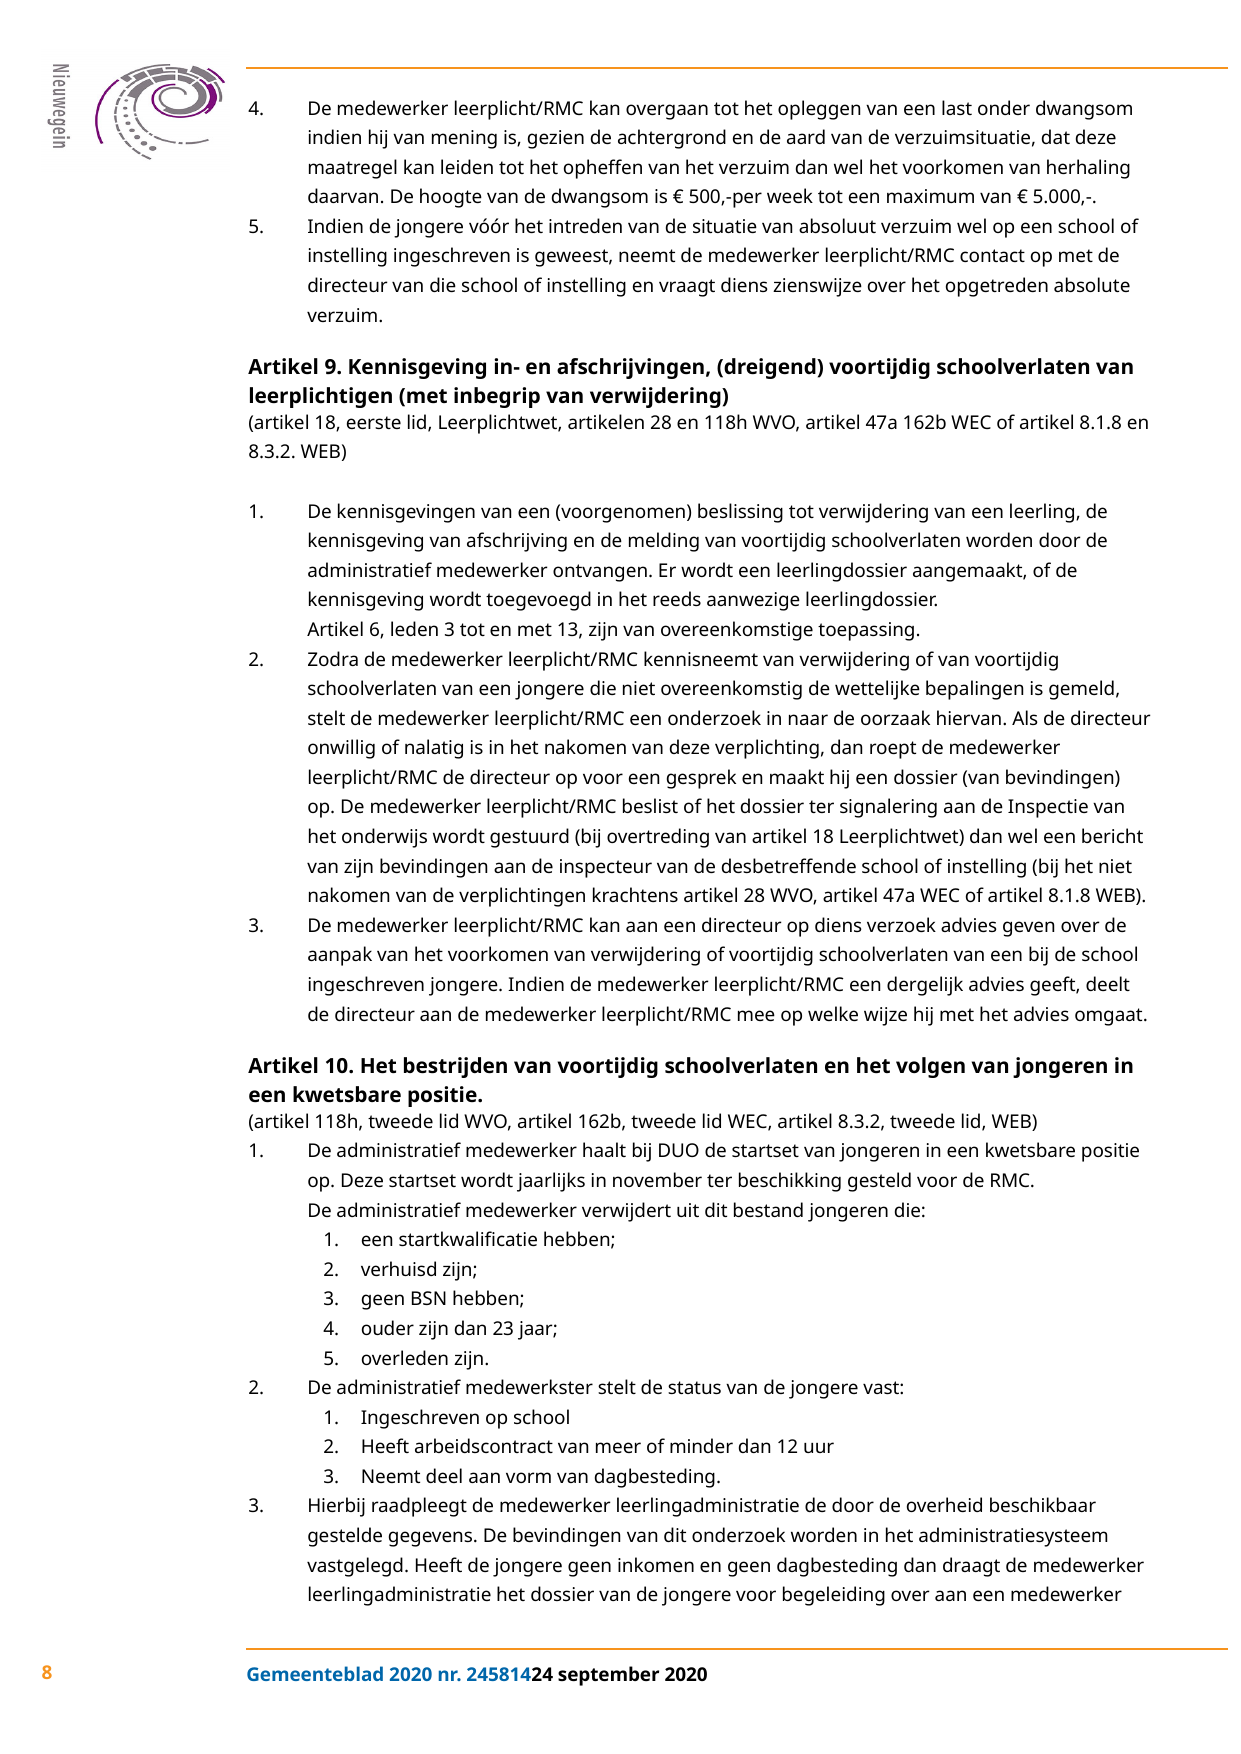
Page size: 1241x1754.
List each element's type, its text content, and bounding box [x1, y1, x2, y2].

text (artikel 118h, tweede lid WVO, artikel 162b, tweede lid WEC, artikel 8.3.2, tweede lid, WEB) [248, 1108, 1152, 1134]
list De administratief medewerker verwijdert uit dit bestand jongeren die: [248, 1197, 1152, 1223]
text Artikel 9. Kennisgeving in- en afschrijvingen, (dreigend) voortijdig schoolverlaten van leerplichtigen (met inbegrip van verwijdering) [248, 352, 1152, 409]
list verhuisd zijn; [323, 1256, 1152, 1282]
list overleden zijn. [323, 1345, 1152, 1371]
list Ingeschreven op school [323, 1404, 1152, 1430]
list ouder zijn dan 23 jaar; [323, 1315, 1152, 1341]
list Artikel 6, leden 3 tot en met 13, zijn van overeenkomstige toepassing. [248, 616, 1152, 642]
list De administratief medewerker haalt bij DUO de startset van jongeren in een kwetsbare positie op. Deze startset wordt jaarlijks in november ter beschikking gesteld voor de RMC. [248, 1138, 1152, 1193]
list De kennisgevingen van een (voorgenomen) beslissing tot verwijdering van een leerling, de kennisgeving van afschrijving en de melding van voortijdig schoolverlaten worden door de administratief medewerker ontvangen. Er wordt een leerlingdossier aangemaakt, of de kennisgeving wordt toegevoegd in het reeds aanwezige leerlingdossier. [248, 498, 1152, 612]
list geen BSN hebben; [323, 1286, 1152, 1311]
list De medewerker leerplicht/RMC kan aan een directeur op diens verzoek advies geven over de aanpak van het voorkomen van verwijdering of voortijdig schoolverlaten van een bij de school ingeschreven jongere. Indien de medewerker leerplicht/RMC een dergelijk advies geeft, deelt de directeur aan de medewerker leerplicht/RMC mee op welke wijze hij met het advies omgaat. [248, 912, 1152, 1027]
list Indien de jongere vóór het intreden van de situatie van absoluut verzuim wel op een school of instelling ingeschreven is geweest, neemt de medewerker leerplicht/RMC contact op met de directeur van die school of instelling en vraagt diens zienswijze over het opgetreden absolute verzuim. [248, 213, 1152, 328]
text (artikel 18, eerste lid, Leerplichtwet, artikelen 28 en 118h WVO, artikel 47a 162b WEC of artikel 8.1.8 en 8.3.2. WEB) [248, 409, 1152, 464]
picture [41, 47, 231, 172]
list Zodra de medewerker leerplicht/RMC kennisneemt van verwijdering of van voortijdig schoolverlaten van een jongere die niet overeenkomstig de wettelijke bepalingen is gemeld, stelt de medewerker leerplicht/RMC een onderzoek in naar de oorzaak hiervan. Als de directeur onwillig of nalatig is in het nakomen van deze verplichting, dan roept de medewerker leerplicht/RMC de directeur op voor een gesprek en maakt hij een dossier (van bevindingen) op. De medewerker leerplicht/RMC beslist of het dossier ter signalering aan de Inspectie van het onderwijs wordt gestuurd (bij overtreding van artikel 18 Leerplichtwet) dan wel een bericht van zijn bevindingen aan de inspecteur van de desbetreffende school of instelling (bij het niet nakomen van de verplichtingen krachtens artikel 28 WVO, artikel 47a WEC of artikel 8.1.8 WEB). [248, 646, 1152, 908]
text Artikel 10. Het bestrijden van voortijdig schoolverlaten en het volgen van jongeren in een kwetsbare positie. [248, 1051, 1152, 1108]
list Hierbij raadpleegt de medewerker leerlingadministratie de door de overheid beschikbaar gestelde gegevens. De bevindingen van dit onderzoek worden in het administratiesysteem vastgelegd. Heeft de jongere geen inkomen en geen dagbesteding dan draagt de medewerker leerlingadministratie het dossier van de jongere voor begeleiding over aan een medewerker [248, 1493, 1152, 1607]
list Neemt deel aan vorm van dagbesteding. [323, 1463, 1152, 1489]
list Heeft arbeidscontract van meer of minder dan 12 uur [323, 1433, 1152, 1459]
list De medewerker leerplicht/RMC kan overgaan tot het opleggen van een last onder dwangsom indien hij van mening is, gezien de achtergrond en de aard van de verzuimsituatie, dat deze maatregel kan leiden tot het opheffen van het verzuim dan wel het voorkomen van herhaling daarvan. De hoogte van de dwangsom is € 500,-per week tot een maximum van € 5.000,-. [248, 95, 1152, 209]
list een startkwalificatie hebben; [323, 1226, 1152, 1252]
list De administratief medewerkster stelt de status van de jongere vast: [248, 1374, 1152, 1400]
